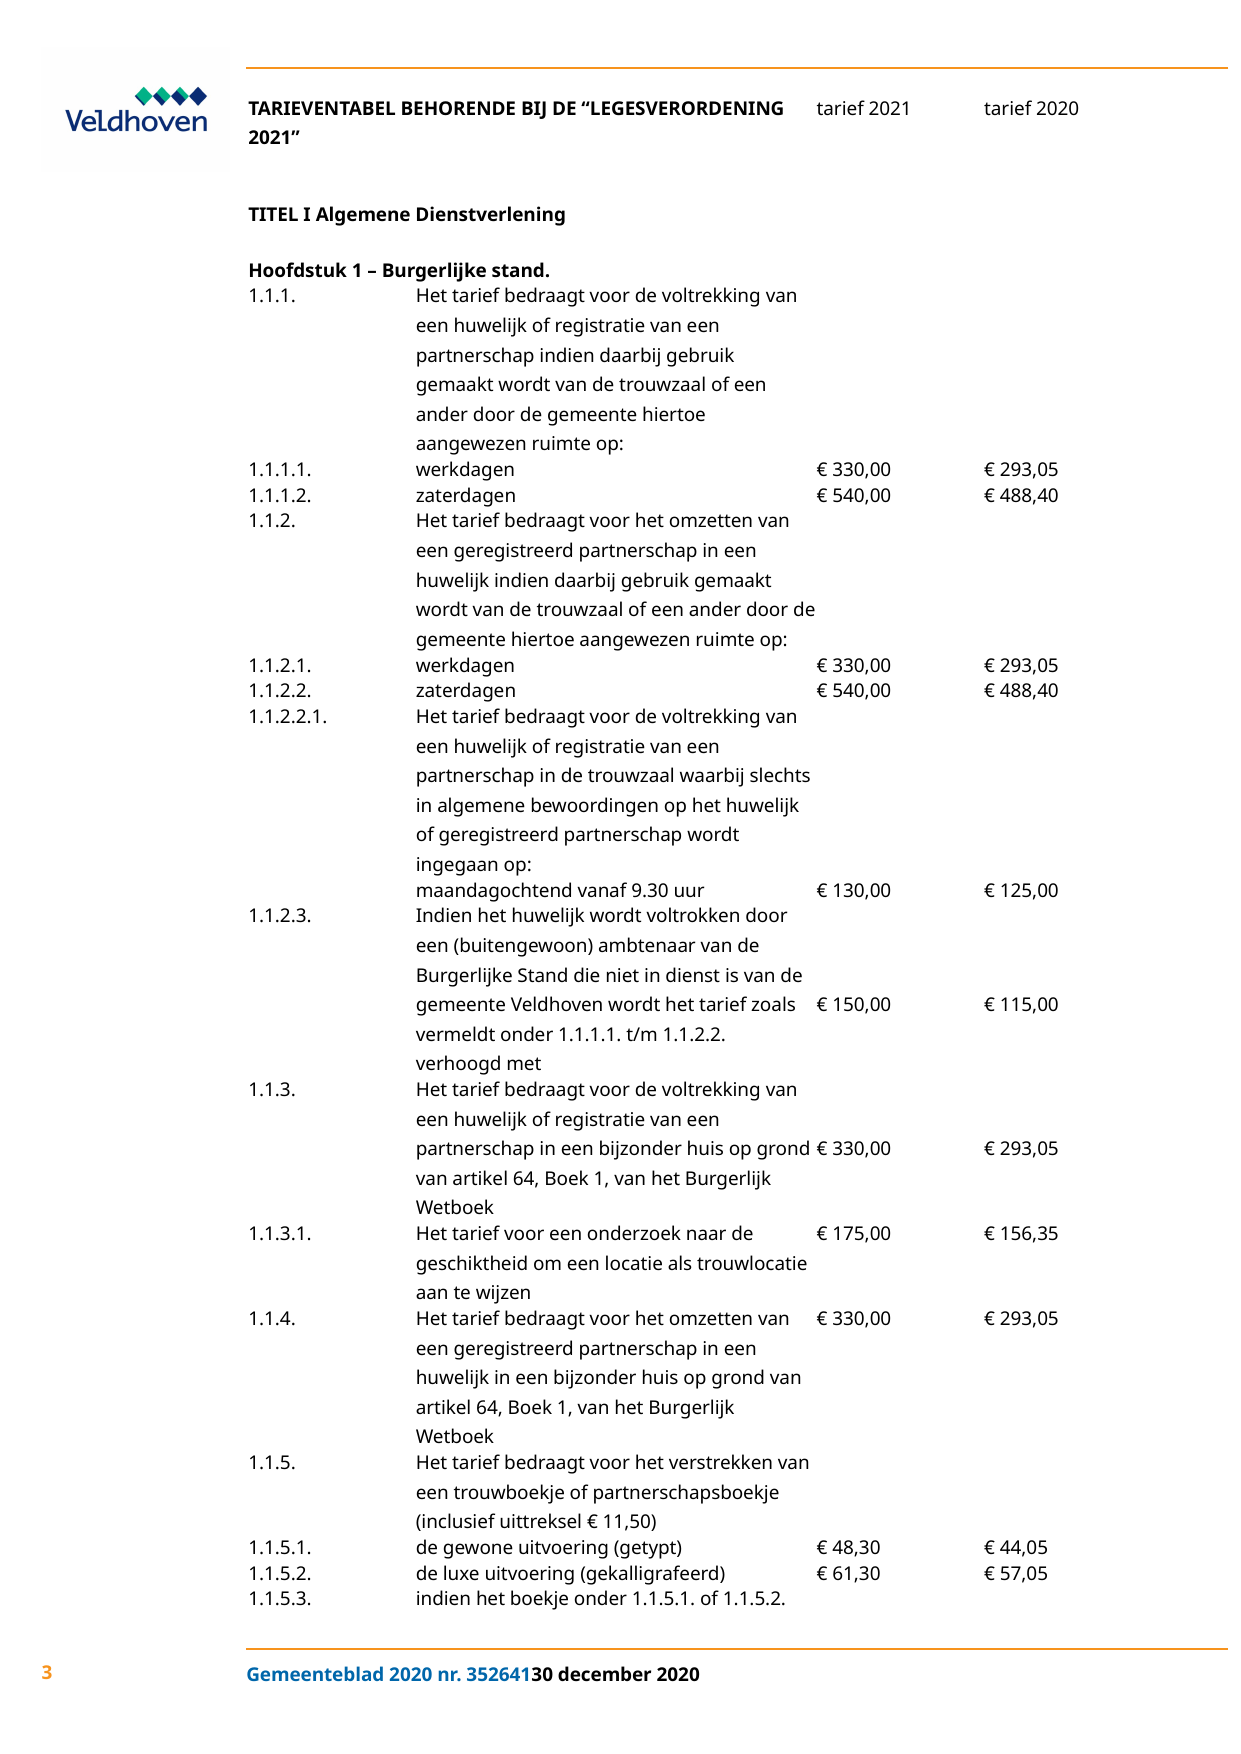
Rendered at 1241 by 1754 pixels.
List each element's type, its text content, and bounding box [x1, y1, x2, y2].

table_cell € 44,05 [984, 1534, 1152, 1560]
table_cell Het tarief bedraagt voor het omzetten van een geregistreerd partnerschap in een huwelijk in een bijzonder huis op grond van artikel 64, Boek 1, van het Burgerlijk Wetboek [416, 1305, 816, 1449]
table_cell Indien het huwelijk wordt voltrokken door een (buitengewoon) ambtenaar van de Burgerlijke Stand die niet in dienst is van de gemeente Veldhoven wordt het tarief zoals vermeldt onder 1.1.1.1. t/m 1.1.2.2. verhoogd met [416, 903, 816, 1076]
table_cell 1.1.2.3. [248, 903, 416, 1076]
table_cell 1.1.1.2. [248, 482, 416, 508]
table_cell € 330,00 [816, 652, 984, 677]
table_cell € 61,30 [816, 1560, 984, 1586]
table_cell € 150,00 [816, 903, 984, 1076]
table_cell € 293,05 [984, 1305, 1152, 1449]
table_cell € 156,35 [984, 1220, 1152, 1305]
table_cell [984, 150, 1152, 176]
table_cell TITEL I Algemene Dienstverlening [248, 202, 816, 257]
table_cell [816, 508, 984, 652]
table_header TARIEVENTABEL BEHORENDE BIJ DE “LEGESVERORDENING 2021” [248, 95, 816, 150]
table_cell € 175,00 [816, 1220, 984, 1305]
table_cell werkdagen [416, 652, 816, 677]
table_cell [816, 176, 984, 202]
table_cell [416, 150, 816, 176]
table_cell € 540,00 [816, 482, 984, 508]
table_cell 1.1.5.3. [248, 1586, 416, 1611]
table_cell Het tarief voor een onderzoek naar de geschiktheid om een locatie als trouwlocatie aan te wijzen [416, 1220, 816, 1305]
table_cell maandagochtend vanaf 9.30 uur [416, 877, 816, 903]
table_cell Het tarief bedraagt voor de voltrekking van een huwelijk of registratie van een partnerschap in een bijzonder huis op grond van artikel 64, Boek 1, van het Burgerlijk Wetboek [416, 1076, 816, 1220]
table_cell € 330,00 [816, 1305, 984, 1449]
table_cell 1.1.3. [248, 1076, 416, 1220]
table_cell [984, 1586, 1152, 1611]
table_cell € 330,00 [816, 456, 984, 482]
table_cell € 130,00 [816, 877, 984, 903]
table_cell [984, 257, 1152, 283]
table_cell [248, 877, 416, 903]
table_header tarief 2021 [816, 95, 984, 150]
table_cell 1.1.5. [248, 1449, 416, 1534]
table_cell 1.1.2. [248, 508, 416, 652]
table_cell [816, 150, 984, 176]
table_cell Het tarief bedraagt voor de voltrekking van een huwelijk of registratie van een partnerschap indien daarbij gebruik gemaakt wordt van de trouwzaal of een ander door de gemeente hiertoe aangewezen ruimte op: [416, 283, 816, 456]
table_cell Hoofdstuk 1 – Burgerlijke stand. [248, 257, 816, 283]
table_cell Het tarief bedraagt voor het verstrekken van een trouwboekje of partnerschapsboekje (inclusief uittreksel € 11,50) [416, 1449, 816, 1534]
table_cell [984, 283, 1152, 456]
table_cell de gewone uitvoering (getypt) [416, 1534, 816, 1560]
table_cell Het tarief bedraagt voor het omzetten van een geregistreerd partnerschap in een huwelijk indien daarbij gebruik gemaakt wordt van de trouwzaal of een ander door de gemeente hiertoe aangewezen ruimte op: [416, 508, 816, 652]
picture [41, 47, 231, 172]
table_cell [984, 176, 1152, 202]
table_cell [984, 508, 1152, 652]
table_cell 1.1.2.2. [248, 678, 416, 703]
table_cell [816, 283, 984, 456]
table_cell € 293,05 [984, 1076, 1152, 1220]
table_cell [248, 150, 416, 176]
table_cell [816, 703, 984, 877]
table_cell 1.1.4. [248, 1305, 416, 1449]
table_cell Het tarief bedraagt voor de voltrekking van een huwelijk of registratie van een partnerschap in de trouwzaal waarbij slechts in algemene bewoordingen op het huwelijk of geregistreerd partnerschap wordt ingegaan op: [416, 703, 816, 877]
table_cell [816, 202, 984, 257]
table_cell [816, 1449, 984, 1534]
table_cell 1.1.5.2. [248, 1560, 416, 1586]
table_cell € 125,00 [984, 877, 1152, 903]
table_cell € 488,40 [984, 482, 1152, 508]
table_cell [248, 176, 416, 202]
table_cell [816, 257, 984, 283]
table_cell 1.1.1. [248, 283, 416, 456]
table_cell de luxe uitvoering (gekalligrafeerd) [416, 1560, 816, 1586]
table_cell [416, 176, 816, 202]
table_cell [816, 1586, 984, 1611]
table_cell € 115,00 [984, 903, 1152, 1076]
table_cell € 293,05 [984, 456, 1152, 482]
table_cell zaterdagen [416, 678, 816, 703]
table_cell zaterdagen [416, 482, 816, 508]
table_cell € 540,00 [816, 678, 984, 703]
table_cell 1.1.5.1. [248, 1534, 416, 1560]
table_cell werkdagen [416, 456, 816, 482]
table_cell € 330,00 [816, 1076, 984, 1220]
table_cell 1.1.3.1. [248, 1220, 416, 1305]
table_header tarief 2020 [984, 95, 1152, 150]
table_cell € 488,40 [984, 678, 1152, 703]
table_cell € 48,30 [816, 1534, 984, 1560]
table_cell 1.1.2.2.1. [248, 703, 416, 877]
table_cell [984, 1449, 1152, 1534]
table_cell € 293,05 [984, 652, 1152, 677]
table_cell € 57,05 [984, 1560, 1152, 1586]
table_cell 1.1.2.1. [248, 652, 416, 677]
table_cell [984, 703, 1152, 877]
table_cell indien het boekje onder 1.1.5.1. of 1.1.5.2. [416, 1586, 816, 1611]
table_cell 1.1.1.1. [248, 456, 416, 482]
table_cell [984, 202, 1152, 257]
